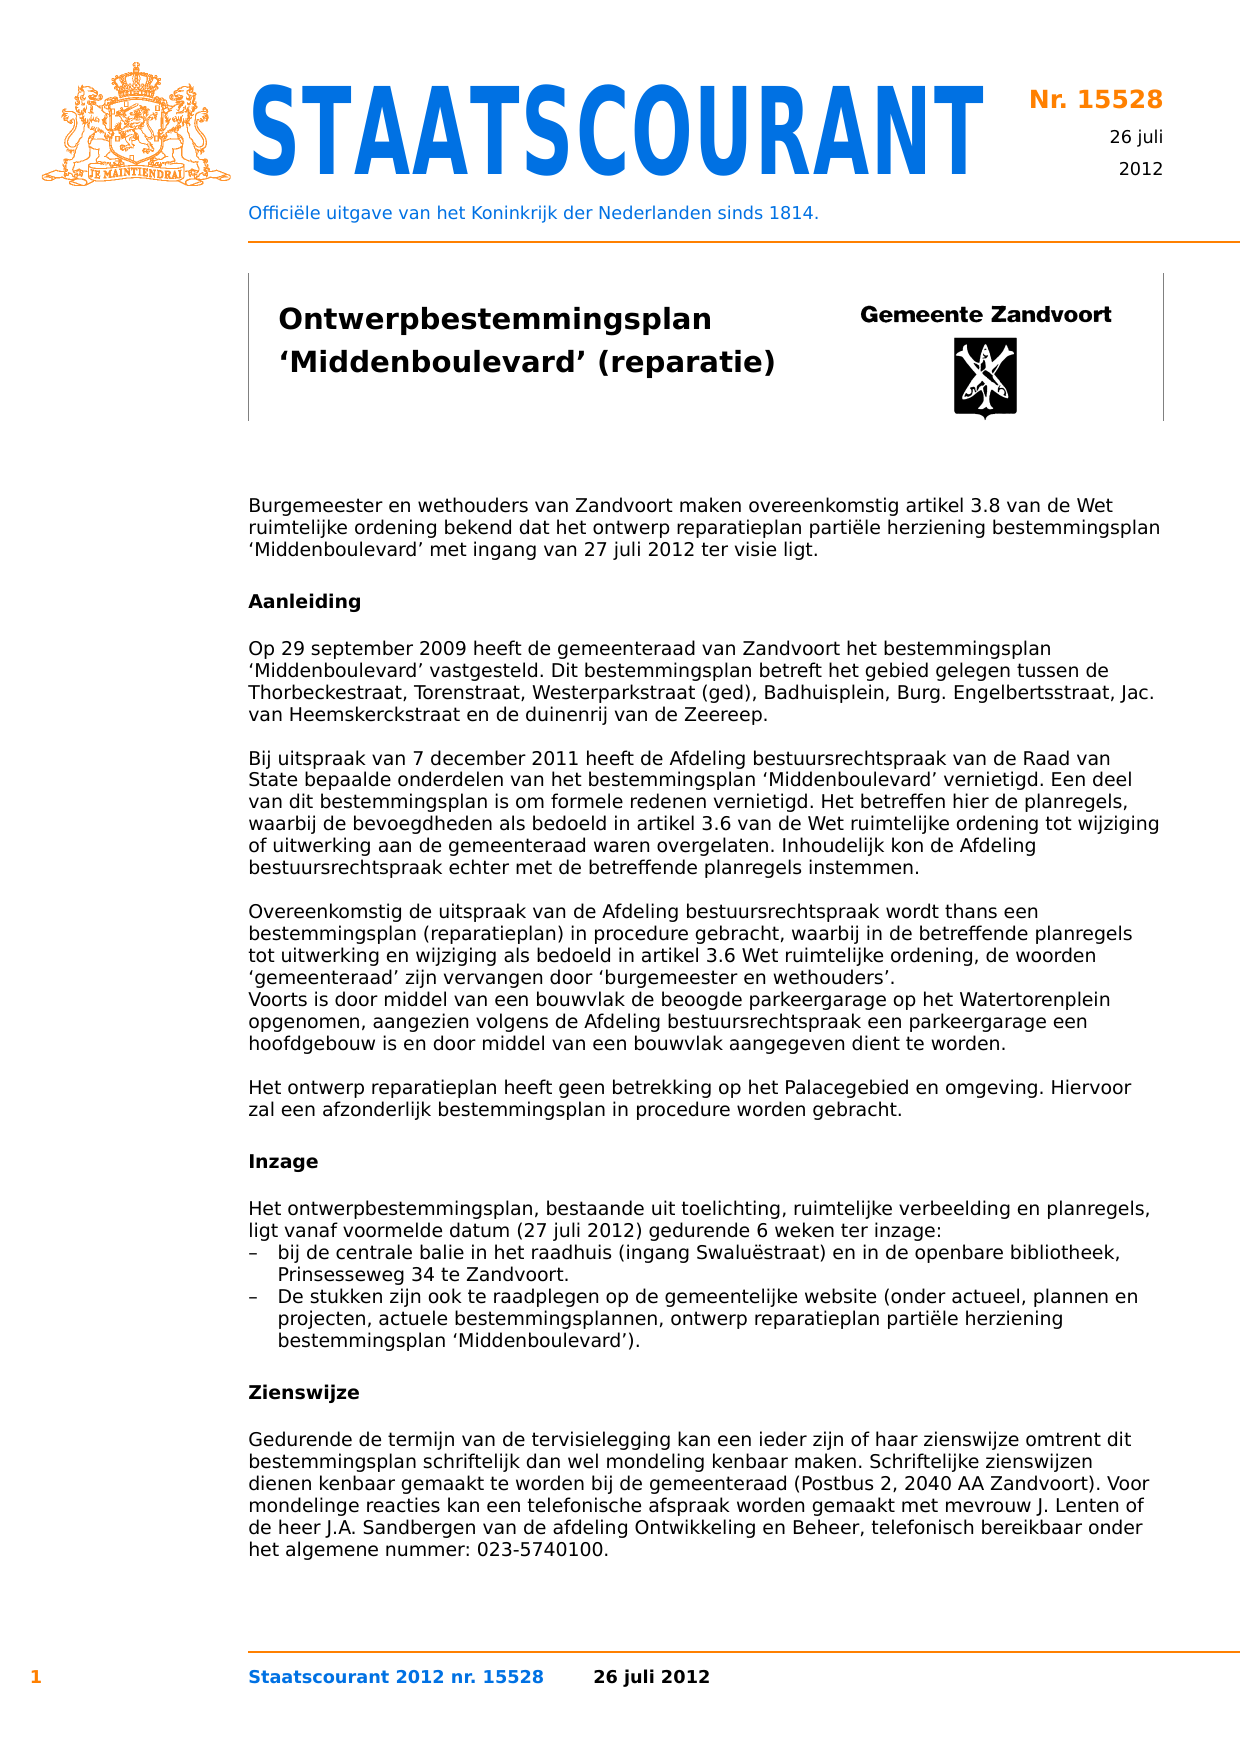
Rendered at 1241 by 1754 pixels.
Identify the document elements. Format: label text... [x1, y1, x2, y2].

table_cell 2012 [998, 153, 1240, 203]
text Burgemeester en wethouders van Zandvoort maken overeenkomstig artikel 3.8 van de Wet ruimtelijke ordening bekend dat het ontwerp reparatieplan partiële herziening bestemmingsplan ‘Middenboulevard’ met ingang van 27 juli 2012 ter visie ligt. [248, 495, 1163, 561]
text Op 29 september 2009 heeft de gemeenteraad van Zandvoort het bestemmingsplan ‘Middenboulevard’ vastgesteld. Dit bestemmingsplan betreft het gebied gelegen tussen de Thorbeckestraat, Torenstraat, Westerparkstraat (ged), Badhuisplein, Burg. Engelbertsstraat, Jac. van Heemskerckstraat en de duinenrij van de Zeereep. [248, 638, 1163, 726]
text – bij de centrale balie in het raadhuis (ingang Swaluëstraat) en in de openbare bibliotheek, Prinsesseweg 34 te Zandvoort. [248, 1242, 1163, 1286]
table_header [25, 62, 248, 241]
table_header Nr. 15528 [998, 62, 1240, 121]
picture [41, 62, 231, 186]
table_header STAATSCOURANT [248, 62, 998, 203]
text Het ontwerpbestemmingsplan, bestaande uit toelichting, ruimtelijke verbeelding en planregels, ligt vanaf voormelde datum (27 juli 2012) gedurende 6 weken ter inzage: [248, 1198, 1163, 1242]
subtitle Aanleiding [248, 591, 1163, 613]
text – De stukken zijn ook te raadplegen op de gemeentelijke website (onder actueel, plannen en projecten, actuele bestemmingsplannen, ontwerp reparatieplan partiële herziening bestemmingsplan ‘Middenboulevard’). [248, 1286, 1163, 1352]
table_cell Officiële uitgave van het Koninkrijk der Nederlanden sinds 1814. [248, 203, 1240, 241]
text Voorts is door middel van een bouwvlak de beoogde parkeergarage op het Watertorenplein opgenomen, aangezien volgens de Afdeling bestuursrechtspraak een parkeergarage een hoofdgebouw is en door middel van een bouwvlak aangegeven dient te worden. [248, 989, 1163, 1055]
subtitle Ontwerpbestemmingsplan ‘Middenboulevard’ (reparatie) [249, 273, 1163, 421]
text Gedurende de termijn van de tervisielegging kan een ieder zijn of haar zienswijze omtrent dit bestemmingsplan schriftelijk dan wel mondeling kenbaar maken. Schriftelijke zienswijzen dienen kenbaar gemaakt te worden bij de gemeenteraad (Postbus 2, 2040 AA Zandvoort). Voor mondelinge reacties kan een telefonische afspraak worden gemaakt met mevrouw J. Lenten of de heer J.A. Sandbergen van de afdeling Ontwikkeling en Beheer, telefonisch bereikbaar onder het algemene nummer: 023-5740100. [248, 1429, 1163, 1561]
text Overeenkomstig de uitspraak van de Afdeling bestuursrechtspraak wordt thans een bestemmingsplan (reparatieplan) in procedure gebracht, waarbij in de betreffende planregels tot uitwerking en wijziging als bedoeld in artikel 3.6 Wet ruimtelijke ordening, de woorden ‘gemeenteraad’ zijn vervangen door ‘burgemeester en wethouders’. [248, 901, 1163, 989]
table_cell 26 juli [998, 121, 1240, 153]
text Het ontwerp reparatieplan heeft geen betrekking op het Palacegebied en omgeving. Hiervoor zal een afzonderlijk bestemmingsplan in procedure worden gebracht. [248, 1077, 1163, 1121]
text Bij uitspraak van 7 december 2011 heeft de Afdeling bestuursrechtspraak van de Raad van State bepaalde onderdelen van het bestemmingsplan ‘Middenboulevard’ vernietigd. Een deel van dit bestemmingsplan is om formele redenen vernietigd. Het betreffen hier de planregels, waarbij de bevoegdheden als bedoeld in artikel 3.6 van de Wet ruimtelijke ordening tot wijziging of uitwerking aan de gemeenteraad waren overgelaten. Inhoudelijk kon de Afdeling bestuursrechtspraak echter met de betreffende planregels instemmen. [248, 747, 1163, 879]
subtitle Inzage [248, 1151, 1163, 1173]
picture [838, 302, 1134, 421]
subtitle Zienswijze [248, 1382, 1163, 1404]
